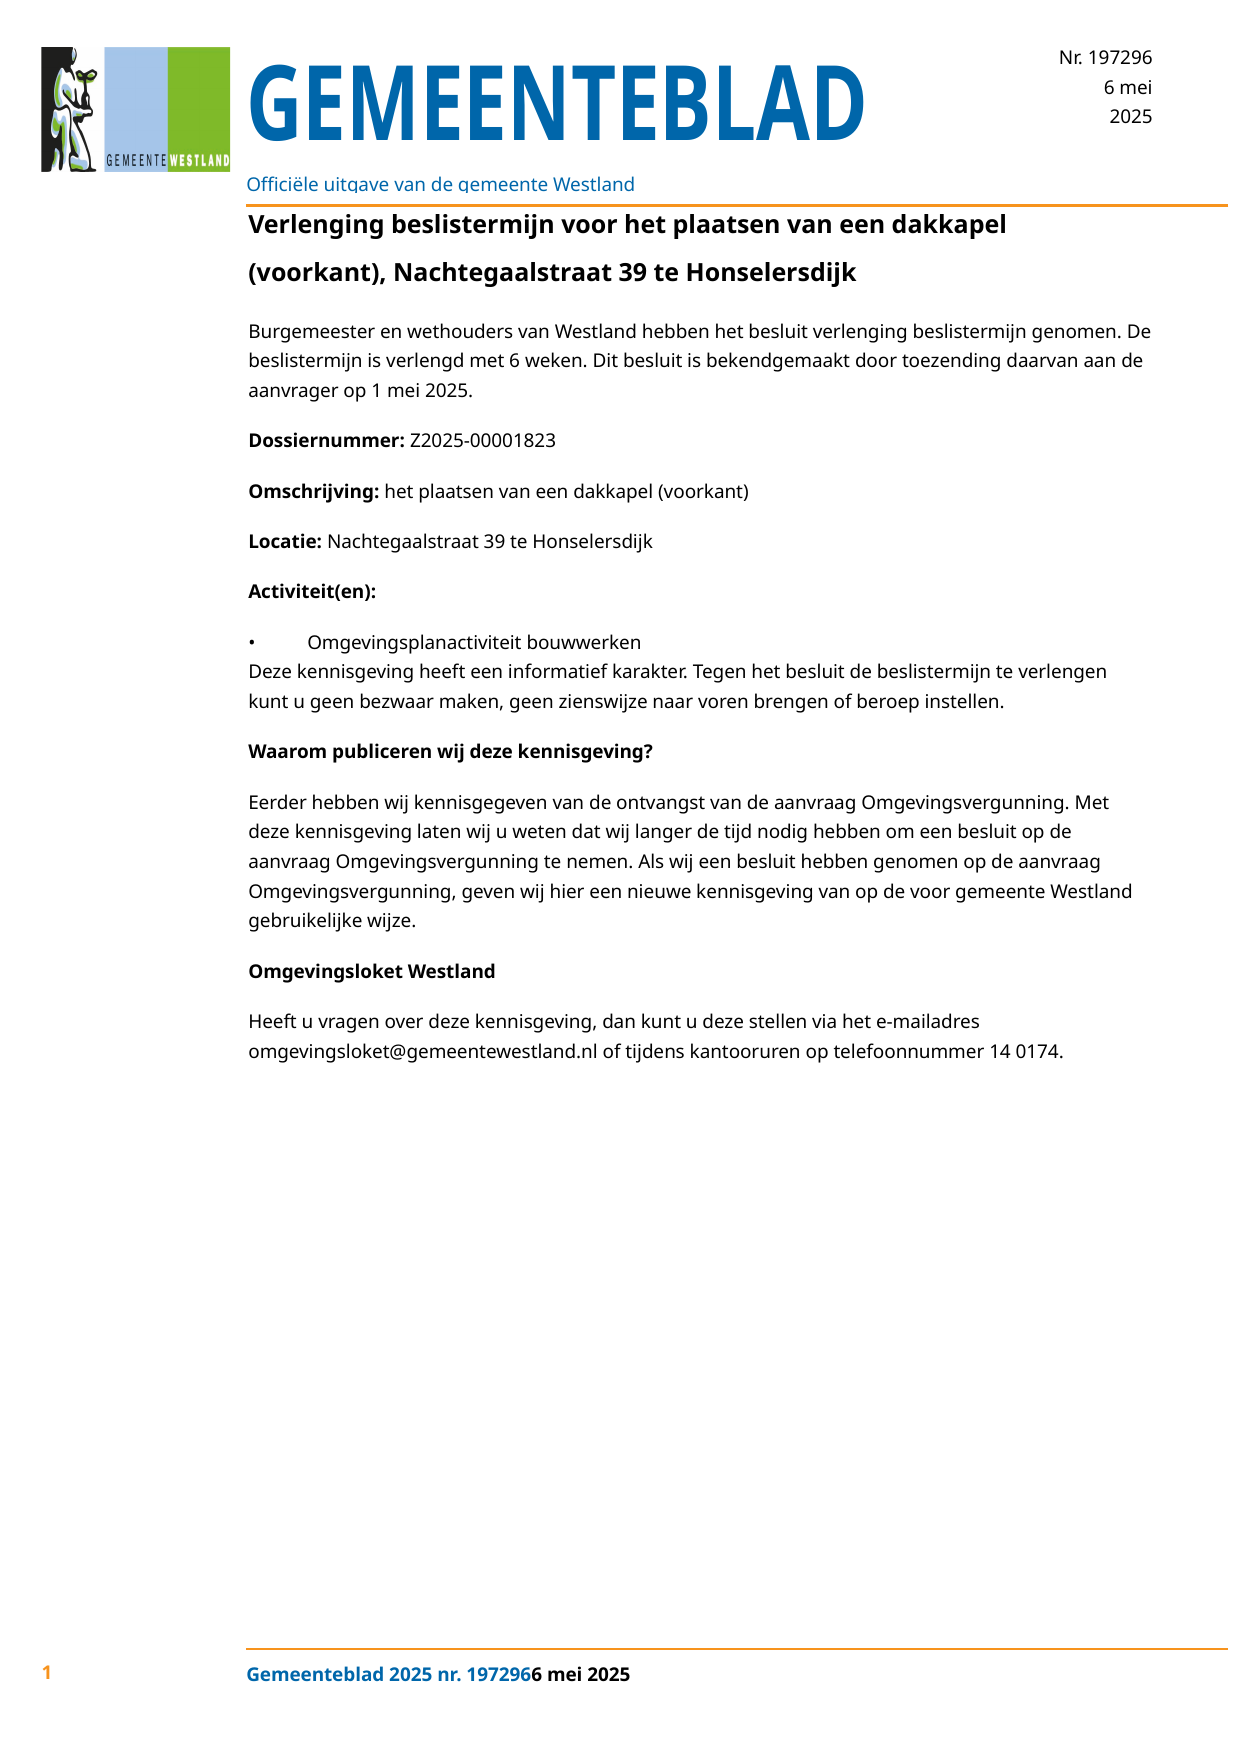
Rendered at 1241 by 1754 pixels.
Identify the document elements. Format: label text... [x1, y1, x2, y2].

text Locatie: Nachtegaalstraat 39 te Honselersdijk [248, 528, 1152, 554]
text Deze kennisgeving heeft een informatief karakter. Tegen het besluit de beslistermijn te verlengen kunt u geen bezwaar maken, geen zienswijze naar voren brengen of beroep instellen. [248, 659, 1152, 714]
text Eerder hebben wij kennisgegeven van de ontvangst van de aanvraag Omgevingsvergunning. Met deze kennisgeving laten wij u weten dat wij langer de tijd nodig hebben om een besluit op de aanvraag Omgevingsvergunning te nemen. Als wij een besluit hebben genomen op de aanvraag Omgevingsvergunning, geven wij hier een nieuwe kennisgeving van op de voor gemeente Westland gebruikelijke wijze. [248, 789, 1152, 933]
text Burgemeester en wethouders van Westland hebben het besluit verlenging beslistermijn genomen. De beslistermijn is verlengd met 6 weken. Dit besluit is bekendgemaakt door toezending daarvan aan de aanvrager op 1 mei 2025. [248, 318, 1152, 403]
text Waarom publiceren wij deze kennisgeving? [248, 739, 1152, 764]
picture [41, 47, 231, 172]
text Omgevingsloket Westland [248, 958, 1152, 984]
text Dossiernummer: Z2025-00001823 [248, 427, 1152, 453]
text Omschrijving: het plaatsen van een dakkapel (voorkant) [248, 478, 1152, 504]
text Activiteit(en): [248, 579, 1152, 604]
text Verlenging beslistermijn voor het plaatsen van een dakkapel (voorkant), Nachtegaalstraat 39 te Honselersdijk [248, 207, 1152, 288]
list Omgevingsplanactiviteit bouwwerken [248, 629, 1152, 655]
text Heeft u vragen over deze kennisgeving, dan kunt u deze stellen via het e-mailadres omgevingsloket@gemeentewestland.nl of tijdens kantooruren op telefoonnummer 14 0174. [248, 1008, 1152, 1064]
